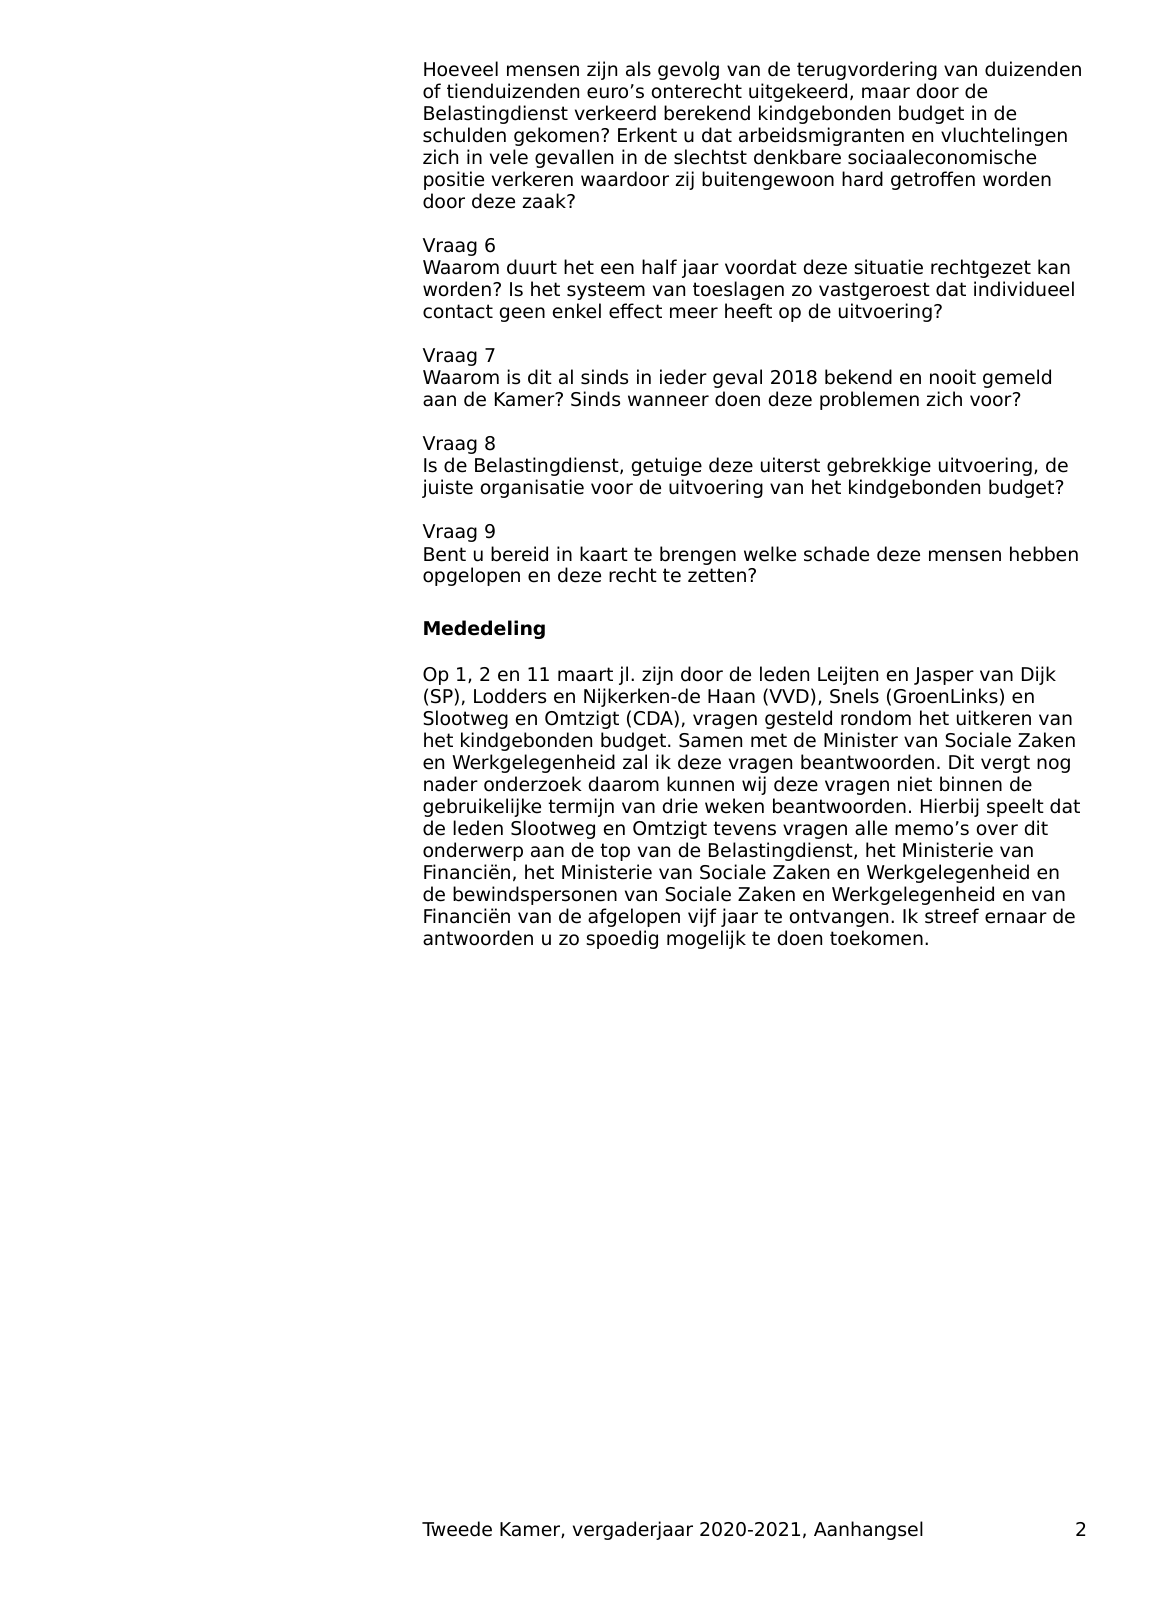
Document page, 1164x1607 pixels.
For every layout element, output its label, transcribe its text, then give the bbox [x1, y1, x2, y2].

text Waarom duurt het een half jaar voordat deze situatie rechtgezet kan worden? Is het systeem van toeslagen zo vastgeroest dat individueel contact geen enkel effect meer heeft op de uitvoering? [422, 257, 1087, 323]
text Vraag 6 [422, 235, 1087, 257]
text Op 1, 2 en 11 maart jl. zijn door de leden Leijten en Jasper van Dijk (SP), Lodders en Nijkerken-de Haan (VVD), Snels (GroenLinks) en Slootweg en Omtzigt (CDA), vragen gesteld rondom het uitkeren van het kindgebonden budget. Samen met de Minister van Sociale Zaken en Werkgelegenheid zal ik deze vragen beantwoorden. Dit vergt nog nader onderzoek daarom kunnen wij deze vragen niet binnen de gebruikelijke termijn van drie weken beantwoorden. Hierbij speelt dat de leden Slootweg en Omtzigt tevens vragen alle memo’s over dit onderwerp aan de top van de Belastingdienst, het Ministerie van Financiën, het Ministerie van Sociale Zaken en Werkgelegenheid en de bewindspersonen van Sociale Zaken en Werkgelegenheid en van Financiën van de afgelopen vijf jaar te ontvangen. Ik streef ernaar de antwoorden u zo spoedig mogelijk te doen toekomen. [422, 664, 1087, 950]
text Vraag 9 [422, 521, 1087, 543]
text Hoeveel mensen zijn als gevolg van de terugvordering van duizenden of tienduizenden euro’s onterecht uitgekeerd, maar door de Belastingdienst verkeerd berekend kindgebonden budget in de schulden gekomen? Erkent u dat arbeidsmigranten en vluchtelingen zich in vele gevallen in de slechtst denkbare sociaaleconomische positie verkeren waardoor zij buitengewoon hard getroffen worden door deze zaak? [422, 59, 1087, 213]
text Vraag 8 [422, 433, 1087, 455]
text Is de Belastingdienst, getuige deze uiterst gebrekkige uitvoering, de juiste organisatie voor de uitvoering van het kindgebonden budget? [422, 455, 1087, 499]
text Waarom is dit al sinds in ieder geval 2018 bekend en nooit gemeld aan de Kamer? Sinds wanneer doen deze problemen zich voor? [422, 367, 1087, 411]
subtitle Mededeling [422, 617, 1087, 639]
text Vraag 7 [422, 345, 1087, 367]
text Bent u bereid in kaart te brengen welke schade deze mensen hebben opgelopen en deze recht te zetten? [422, 543, 1087, 587]
